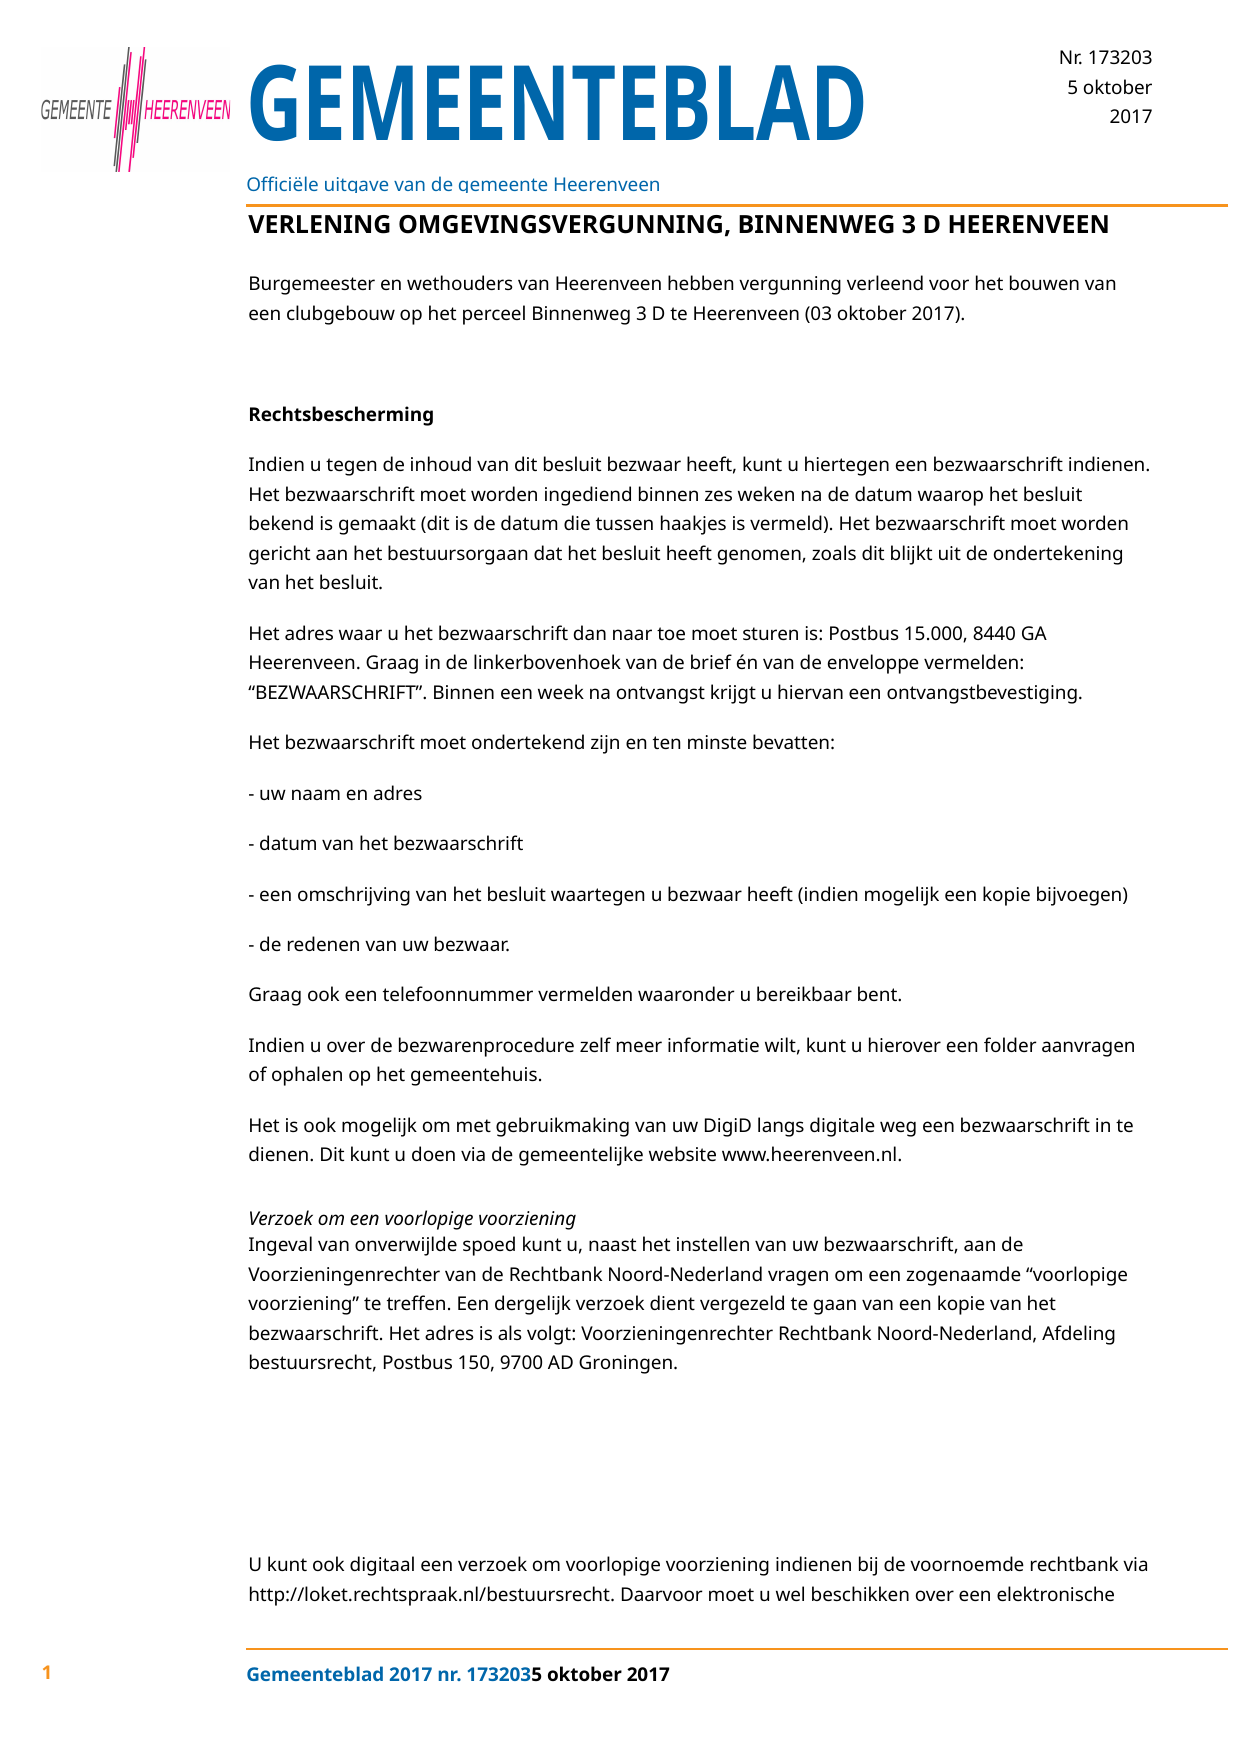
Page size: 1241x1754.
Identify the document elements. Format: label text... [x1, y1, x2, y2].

text - de redenen van uw bezwaar. [248, 931, 1152, 957]
text Indien u over de bezwarenprocedure zelf meer informatie wilt, kunt u hierover een folder aanvragen of ophalen op het gemeentehuis. [248, 1032, 1152, 1087]
text Verzoek om een voorlopige voorziening [248, 1206, 1152, 1231]
text - uw naam en adres [248, 780, 1152, 806]
text Het is ook mogelijk om met gebruikmaking van uw DigiD langs digitale weg een bezwaarschrift in te dienen. Dit kunt u doen via de gemeentelijke website www.heerenveen.nl. [248, 1112, 1152, 1167]
text Rechtsbescherming [248, 401, 1152, 426]
text Het adres waar u het bezwaarschrift dan naar toe moet sturen is: Postbus 15.000, 8440 GA Heerenveen. Graag in de linkerbovenhoek van de brief én van de enveloppe vermelden: “BEZWAARSCHRIFT”. Binnen een week na ontvangst krijgt u hiervan een ontvangstbevestiging. [248, 620, 1152, 705]
text U kunt ook digitaal een verzoek om voorlopige voorziening indienen bij de voornoemde rechtbank via http://loket.rechtspraak.nl/bestuursrecht. Daarvoor moet u wel beschikken over een elektronische [248, 1551, 1152, 1607]
picture [41, 47, 231, 172]
text Indien u tegen de inhoud van dit besluit bezwaar heeft, kunt u hiertegen een bezwaarschrift indienen. Het bezwaarschrift moet worden ingediend binnen zes weken na de datum waarop het besluit bekend is gemaakt (dit is de datum die tussen haakjes is vermeld). Het bezwaarschrift moet worden gericht aan het bestuursorgaan dat het besluit heeft genomen, zoals dit blijkt uit de ondertekening van het besluit. [248, 451, 1152, 595]
text Graag ook een telefoonnummer vermelden waaronder u bereikbaar bent. [248, 982, 1152, 1007]
text VERLENING OMGEVINGSVERGUNNING, BINNENWEG 3 D HEERENVEEN [248, 207, 1152, 241]
text - een omschrijving van het besluit waartegen u bezwaar heeft (indien mogelijk een kopie bijvoegen) [248, 881, 1152, 906]
text Het bezwaarschrift moet ondertekend zijn en ten minste bevatten: [248, 729, 1152, 755]
text Ingeval van onverwijlde spoed kunt u, naast het instellen van uw bezwaarschrift, aan de Voorzieningenrechter van de Rechtbank Noord-Nederland vragen om een zogenaamde “voorlopige voorziening” te treffen. Een dergelijk verzoek dient vergezeld te gaan van een kopie van het bezwaarschrift. Het adres is als volgt: Voorzieningenrechter Rechtbank Noord-Nederland, Afdeling bestuursrecht, Postbus 150, 9700 AD Groningen. [248, 1231, 1152, 1375]
text - datum van het bezwaarschrift [248, 830, 1152, 856]
text Burgemeester en wethouders van Heerenveen hebben vergunning verleend voor het bouwen van een clubgebouw op het perceel Binnenweg 3 D te Heerenveen (03 oktober 2017). [248, 270, 1152, 326]
